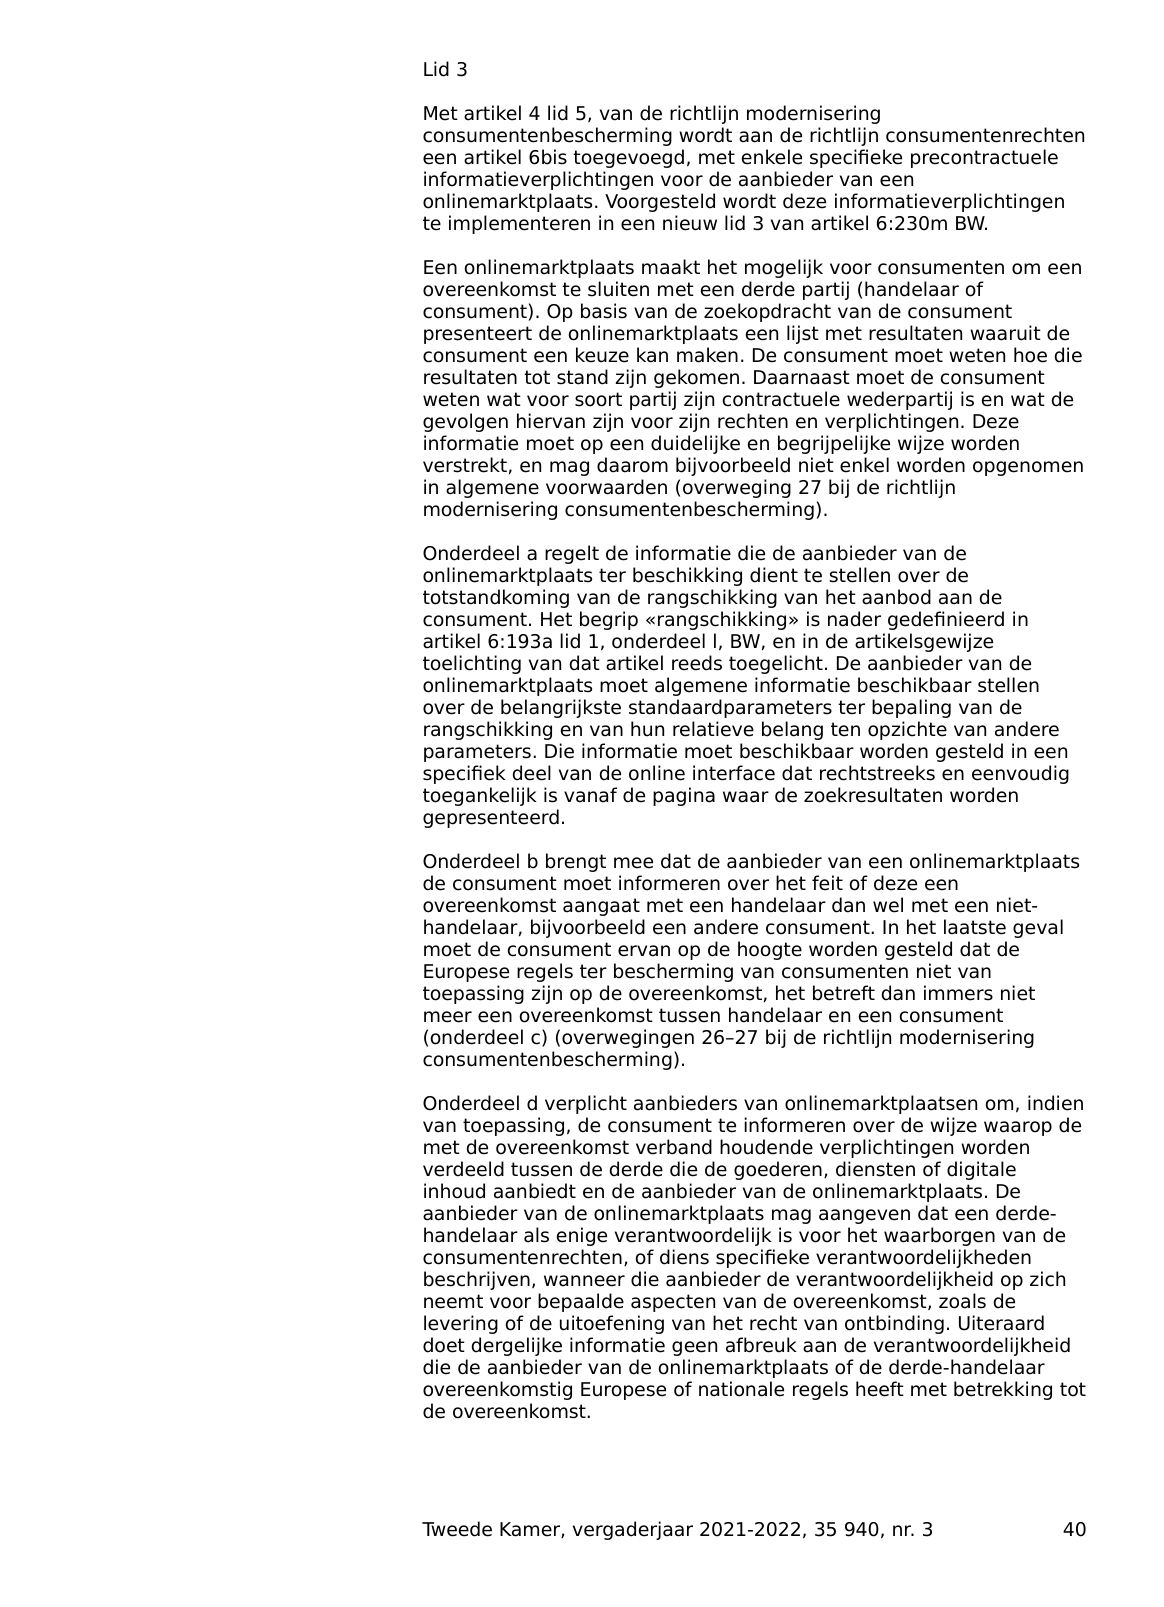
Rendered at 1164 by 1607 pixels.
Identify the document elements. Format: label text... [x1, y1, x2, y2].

text Onderdeel a regelt de informatie die de aanbieder van de onlinemarktplaats ter beschikking dient te stellen over de totstandkoming van de rangschikking van het aanbod aan de consument. Het begrip «rangschikking» is nader gedefinieerd in artikel 6:193a lid 1, onderdeel l, BW, en in de artikelsgewijze toelichting van dat artikel reeds toegelicht. De aanbieder van de onlinemarktplaats moet algemene informatie beschikbaar stellen over de belangrijkste standaardparameters ter bepaling van de rangschikking en van hun relatieve belang ten opzichte van andere parameters. Die informatie moet beschikbaar worden gesteld in een specifiek deel van de online interface dat rechtstreeks en eenvoudig toegankelijk is vanaf de pagina waar de zoekresultaten worden gepresenteerd. [422, 543, 1087, 829]
subtitle Lid 3 [422, 59, 1087, 81]
text Met artikel 4 lid 5, van de richtlijn modernisering consumentenbescherming wordt aan de richtlijn consumentenrechten een artikel 6bis toegevoegd, met enkele specifieke precontractuele informatieverplichtingen voor de aanbieder van een onlinemarktplaats. Voorgesteld wordt deze informatieverplichtingen te implementeren in een nieuw lid 3 van artikel 6:230m BW. [422, 103, 1087, 235]
text Onderdeel d verplicht aanbieders van onlinemarktplaatsen om, indien van toepassing, de consument te informeren over de wijze waarop de met de overeenkomst verband houdende verplichtingen worden verdeeld tussen de derde die de goederen, diensten of digitale inhoud aanbiedt en de aanbieder van de onlinemarktplaats. De aanbieder van de onlinemarktplaats mag aangeven dat een derde-handelaar als enige verantwoordelijk is voor het waarborgen van de consumentenrechten, of diens specifieke verantwoordelijkheden beschrijven, wanneer die aanbieder de verantwoordelijkheid op zich neemt voor bepaalde aspecten van de overeenkomst, zoals de levering of de uitoefening van het recht van ontbinding. Uiteraard doet dergelijke informatie geen afbreuk aan de verantwoordelijkheid die de aanbieder van de onlinemarktplaats of de derde-handelaar overeenkomstig Europese of nationale regels heeft met betrekking tot de overeenkomst. [422, 1093, 1087, 1423]
text Een onlinemarktplaats maakt het mogelijk voor consumenten om een overeenkomst te sluiten met een derde partij (handelaar of consument). Op basis van de zoekopdracht van de consument presenteert de onlinemarktplaats een lijst met resultaten waaruit de consument een keuze kan maken. De consument moet weten hoe die resultaten tot stand zijn gekomen. Daarnaast moet de consument weten wat voor soort partij zijn contractuele wederpartij is en wat de gevolgen hiervan zijn voor zijn rechten en verplichtingen. Deze informatie moet op een duidelijke en begrijpelijke wijze worden verstrekt, en mag daarom bijvoorbeeld niet enkel worden opgenomen in algemene voorwaarden (overweging 27 bij de richtlijn modernisering consumentenbescherming). [422, 257, 1087, 521]
text Onderdeel b brengt mee dat de aanbieder van een onlinemarktplaats de consument moet informeren over het feit of deze een overeenkomst aangaat met een handelaar dan wel met een niet-handelaar, bijvoorbeeld een andere consument. In het laatste geval moet de consument ervan op de hoogte worden gesteld dat de Europese regels ter bescherming van consumenten niet van toepassing zijn op de overeenkomst, het betreft dan immers niet meer een overeenkomst tussen handelaar en een consument (onderdeel c) (overwegingen 26–27 bij de richtlijn modernisering consumentenbescherming). [422, 851, 1087, 1071]
